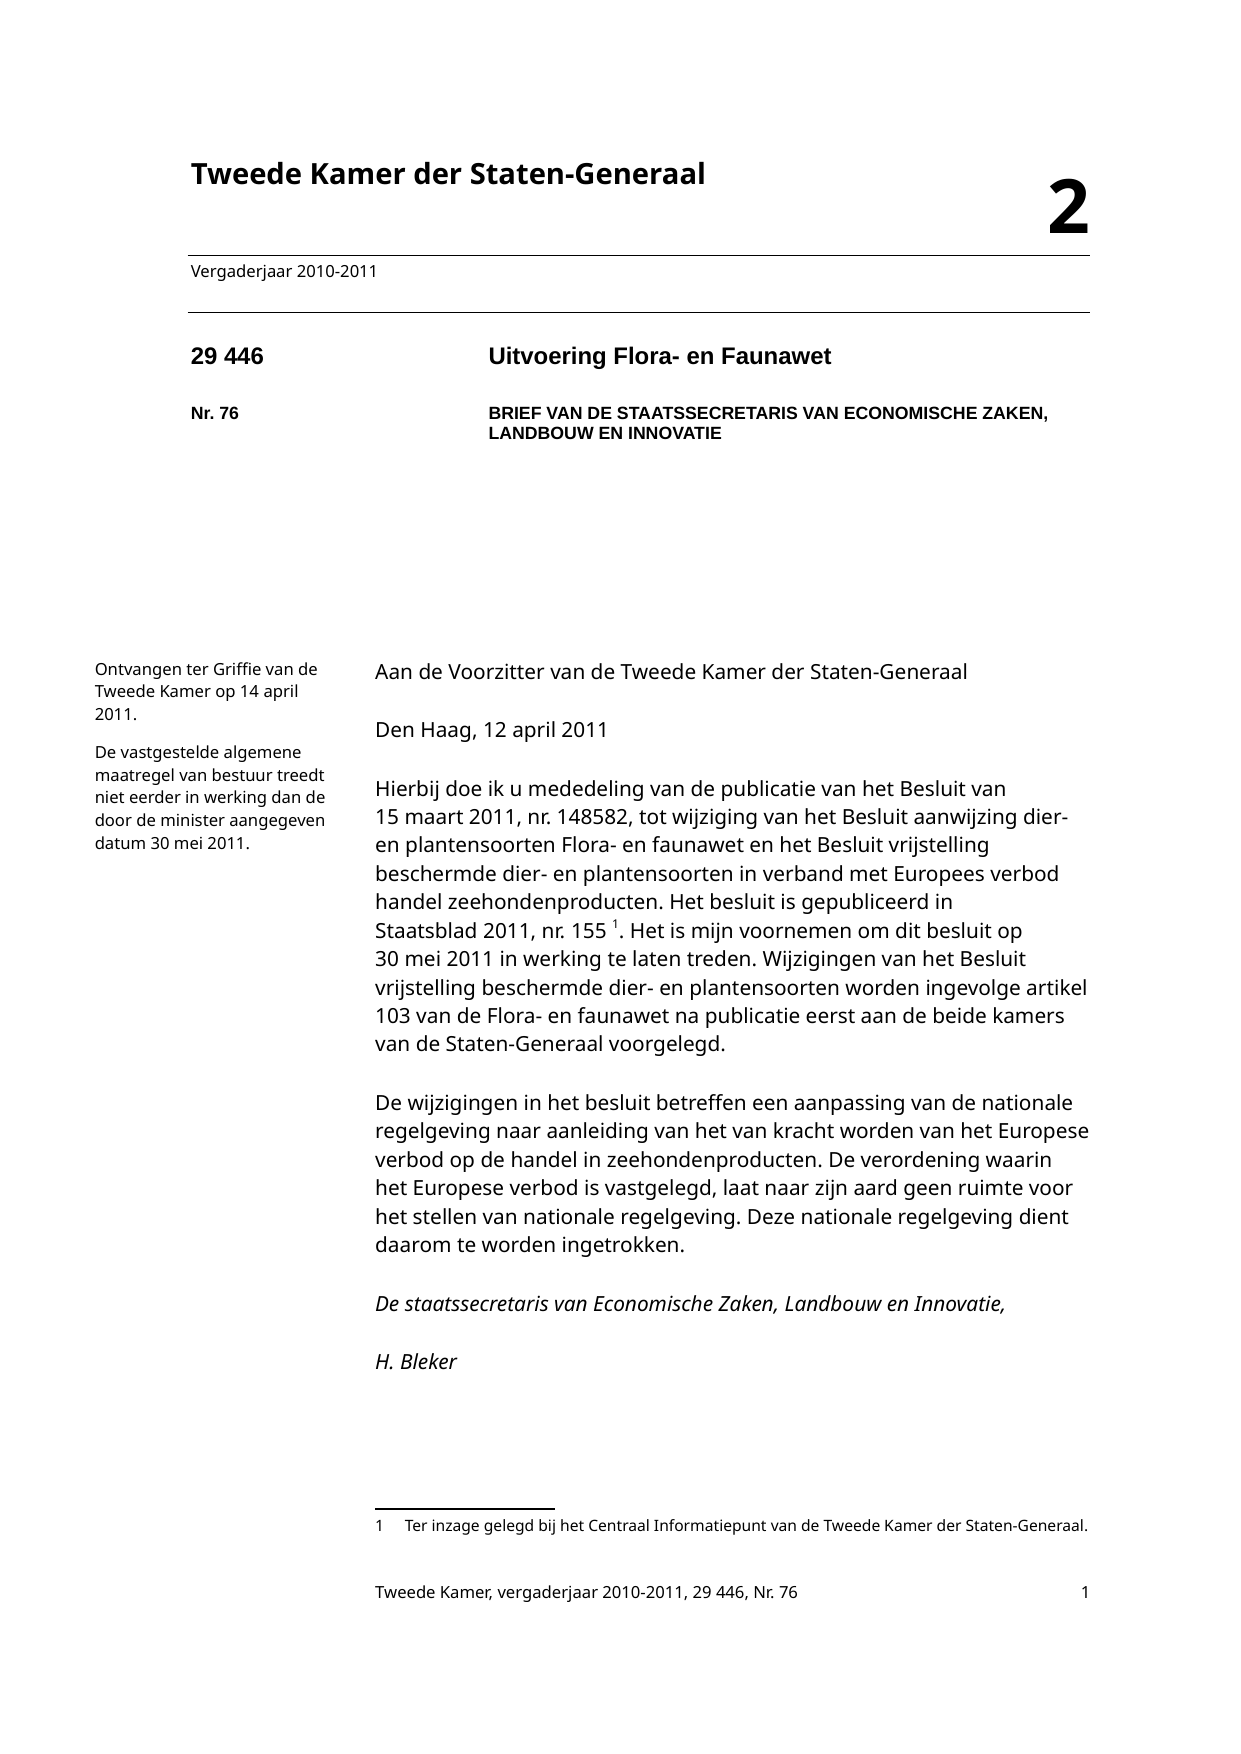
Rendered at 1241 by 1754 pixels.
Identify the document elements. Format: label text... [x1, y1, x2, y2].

table_cell Uitvoering Flora- en Faunawet [485, 339, 1090, 399]
text De wijzigingen in het besluit betreffen een aanpassing van de nationale regelgeving naar aanleiding van het van kracht worden van het Europese verbod op de handel in zeehondenproducten. De verordening waarin het Europese verbod is vastgelegd, laat naar zijn aard geen ruimte voor het stellen van nationale regelgeving. Deze nationale regelgeving dient daarom te worden ingetrokken. [375, 1088, 1090, 1259]
table_header 2 [910, 150, 1090, 255]
table_cell [485, 313, 1090, 339]
text [94, 725, 328, 740]
table_cell [485, 256, 1090, 312]
table_cell Vergaderjaar 2010-2011 [188, 256, 485, 312]
text De staatssecretaris van Economische Zaken, Landbouw en Innovatie, [375, 1289, 1090, 1317]
text De vastgestelde algemene maatregel van bestuur treedt niet eerder in werking dan de door de minister aangegeven datum 30 mei 2011. [94, 740, 328, 854]
table_header Tweede Kamer der Staten-Generaal [188, 150, 909, 255]
table_cell Nr. 76 [188, 399, 485, 539]
text Aan de Voorzitter van de Tweede Kamer der Staten-Generaal [375, 657, 1090, 686]
table_cell 29 446 [188, 339, 485, 399]
text Hierbij doe ik u mededeling van de publicatie van het Besluit van 15 maart 2011, nr. 148582, tot wijziging van het Besluit aanwijzing dier- en plantensoorten Flora- en faunawet en het Besluit vrijstelling beschermde dier- en plantensoorten in verband met Europees verbod handel zeehondenproducten. Het besluit is gepubliceerd in Staatsblad 2011, nr. 155 . Het is mijn voornemen om dit besluit op 30 mei 2011 in werking te laten treden. Wijzigingen van het Besluit vrijstelling beschermde dier- en plantensoorten worden ingevolge artikel 103 van de Flora- en faunawet na publicatie eerst aan de beide kamers van de Staten-Generaal voorgelegd. [375, 774, 1090, 1058]
table_cell [188, 313, 485, 339]
text Ter inzage gelegd bij het Centraal Informatiepunt van de Tweede Kamer der Staten-Generaal. [375, 1479, 1090, 1536]
text Ontvangen ter Griffie van de Tweede Kamer op 14 april 2011. [94, 657, 328, 725]
table_cell BRIEF VAN DE STAATSSECRETARIS VAN ECONOMISCHE ZAKEN, LANDBOUW EN INNOVATIE [485, 399, 1090, 539]
text H. Bleker [375, 1347, 1090, 1376]
text Den Haag, 12 april 2011 [375, 715, 1090, 744]
